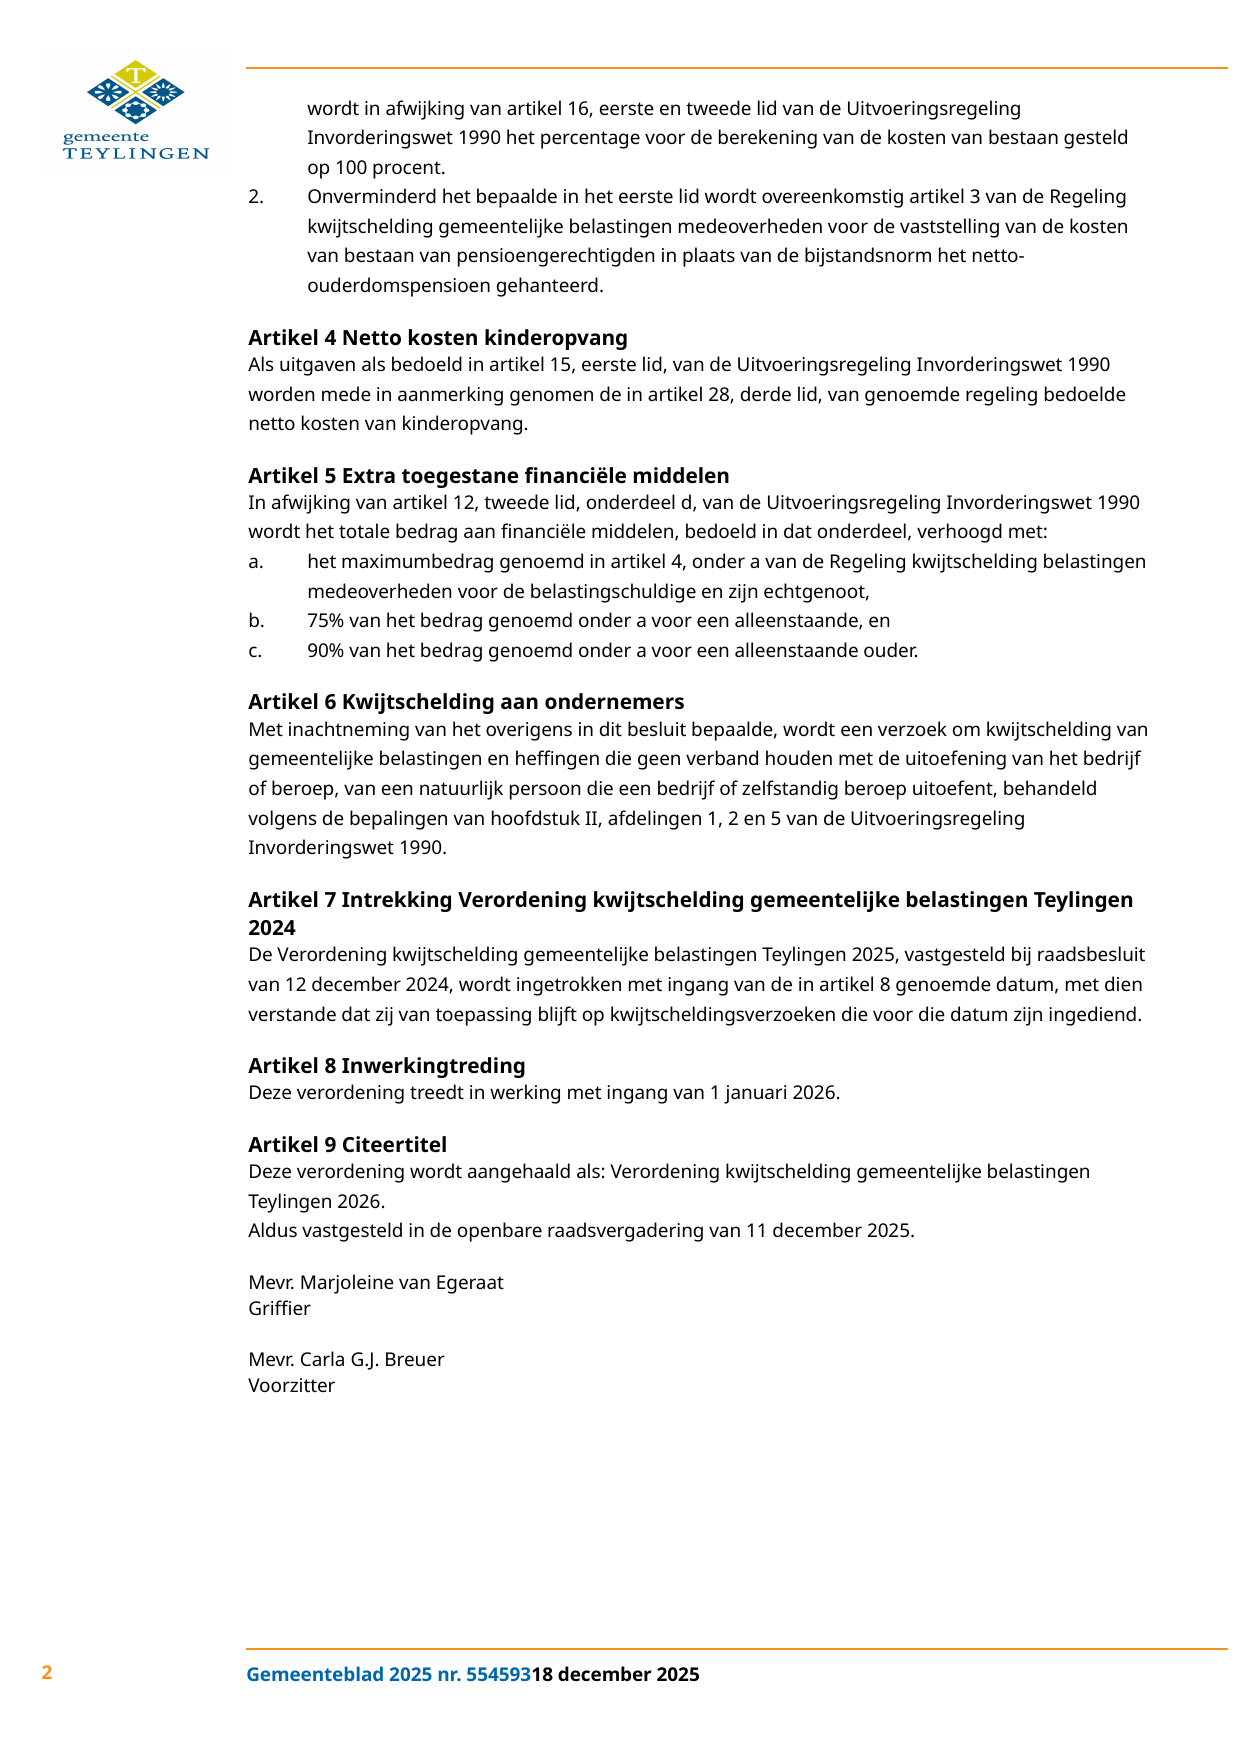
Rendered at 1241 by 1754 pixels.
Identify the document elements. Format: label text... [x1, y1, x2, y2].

list 90% van het bedrag genoemd onder a voor een alleenstaande ouder. [248, 637, 1152, 663]
text In afwijking van artikel 12, tweede lid, onderdeel d, van de Uitvoeringsregeling Invorderingswet 1990 wordt het totale bedrag aan financiële middelen, bedoeld in dat onderdeel, verhoogd met: [248, 489, 1152, 544]
text De Verordening kwijtschelding gemeentelijke belastingen Teylingen 2025, vastgesteld bij raadsbesluit van 12 december 2024, wordt ingetrokken met ingang van de in artikel 8 genoemde datum, met dien verstande dat zij van toepassing blijft op kwijtscheldingsverzoeken die voor die datum zijn ingediend. [248, 942, 1152, 1026]
text Deze verordening wordt aangehaald als: Verordening kwijtschelding gemeentelijke belastingen Teylingen 2026. [248, 1158, 1152, 1214]
text Artikel 9 Citeertitel [248, 1130, 1152, 1158]
text Mevr. Carla G.J. Breuer [248, 1346, 1152, 1372]
list 75% van het bedrag genoemd onder a voor een alleenstaande, en [248, 607, 1152, 633]
list wordt in afwijking van artikel 16, eerste en tweede lid van de Uitvoeringsregeling Invorderingswet 1990 het percentage voor de berekening van de kosten van bestaan gesteld op 100 procent. [248, 95, 1152, 180]
text Mevr. Marjoleine van Egeraat [248, 1269, 1152, 1295]
text Griffier [248, 1295, 1152, 1321]
text Als uitgaven als bedoeld in artikel 15, eerste lid, van de Uitvoeringsregeling Invorderingswet 1990 worden mede in aanmerking genomen de in artikel 28, derde lid, van genoemde regeling bedoelde netto kosten van kinderopvang. [248, 351, 1152, 436]
text Artikel 7 Intrekking Verordening kwijtschelding gemeentelijke belastingen Teylingen 2024 [248, 885, 1152, 942]
list Onverminderd het bepaalde in het eerste lid wordt overeenkomstig artikel 3 van de Regeling kwijtschelding gemeentelijke belastingen medeoverheden voor de vaststelling van de kosten van bestaan van pensioengerechtigden in plaats van de bijstandsnorm het netto-ouderdomspensioen gehanteerd. [248, 183, 1152, 298]
list het maximumbedrag genoemd in artikel 4, onder a van de Regeling kwijtschelding belastingen medeoverheden voor de belastingschuldige en zijn echtgenoot, [248, 548, 1152, 604]
text Artikel 6 Kwijtschelding aan ondernemers [248, 687, 1152, 716]
text Aldus vastgesteld in de openbare raadsvergadering van 11 december 2025. [248, 1218, 1152, 1243]
picture [41, 47, 231, 172]
text Voorzitter [248, 1372, 1152, 1398]
text Deze verordening treedt in werking met ingang van 1 januari 2026. [248, 1079, 1152, 1105]
text Artikel 8 Inwerkingtreding [248, 1051, 1152, 1079]
text Met inachtneming van het overigens in dit besluit bepaalde, wordt een verzoek om kwijtschelding van gemeentelijke belastingen en heffingen die geen verband houden met de uitoefening van het bedrijf of beroep, van een natuurlijk persoon die een bedrijf of zelfstandig beroep uitoefent, behandeld volgens de bepalingen van hoofdstuk II, afdelingen 1, 2 en 5 van de Uitvoeringsregeling Invorderingswet 1990. [248, 716, 1152, 860]
text Artikel 4 Netto kosten kinderopvang [248, 323, 1152, 351]
text Artikel 5 Extra toegestane financiële middelen [248, 461, 1152, 489]
